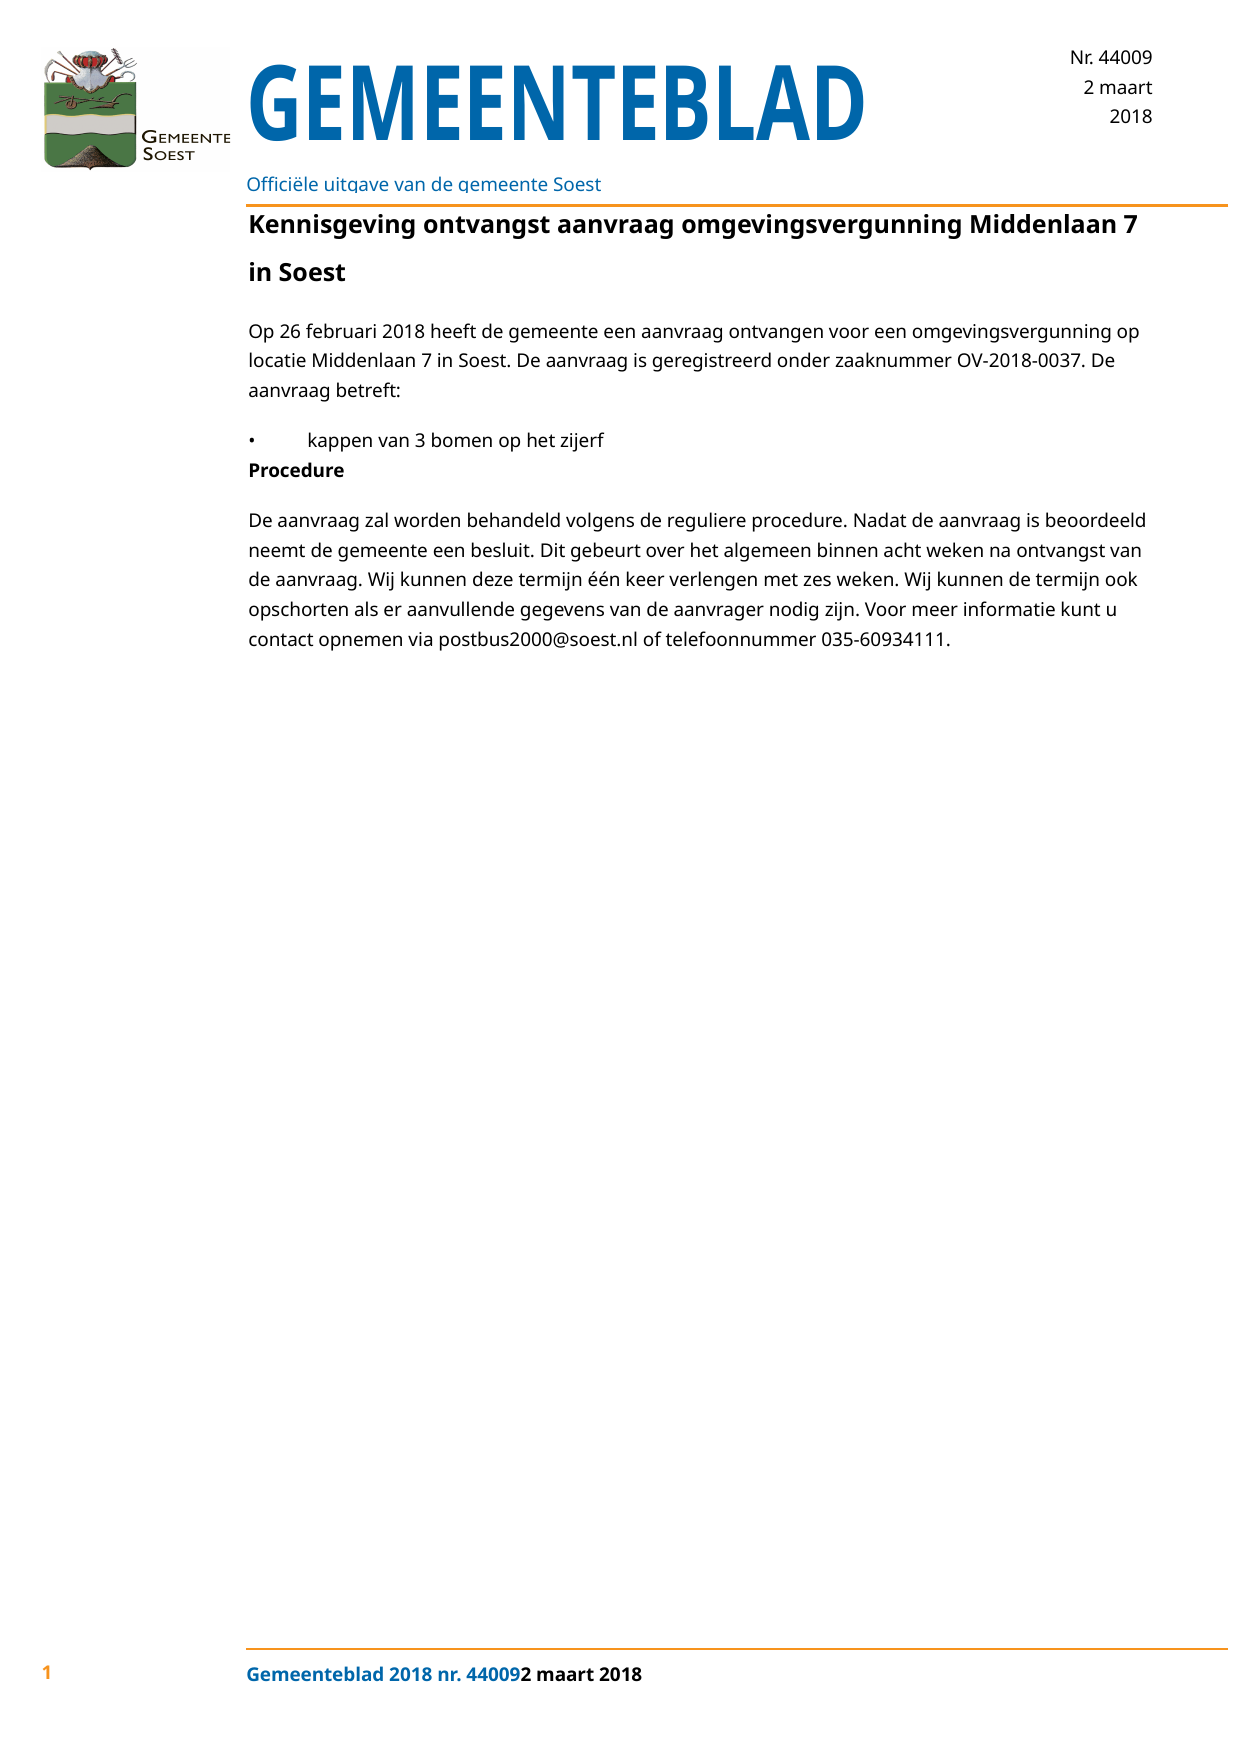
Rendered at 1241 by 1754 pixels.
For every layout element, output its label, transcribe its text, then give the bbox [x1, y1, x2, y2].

text Kennisgeving ontvangst aanvraag omgevingsvergunning Middenlaan 7 in Soest [248, 207, 1152, 288]
picture [41, 47, 231, 172]
text De aanvraag zal worden behandeld volgens de reguliere procedure. Nadat de aanvraag is beoordeeld neemt de gemeente een besluit. Dit gebeurt over het algemeen binnen acht weken na ontvangst van de aanvraag. Wij kunnen deze termijn één keer verlengen met zes weken. Wij kunnen de termijn ook opschorten als er aanvullende gegevens van de aanvrager nodig zijn. Voor meer informatie kunt u contact opnemen via postbus2000@soest.nl of telefoonnummer 035-60934111. [248, 507, 1152, 652]
text Op 26 februari 2018 heeft de gemeente een aanvraag ontvangen voor een omgevingsvergunning op locatie Middenlaan 7 in Soest. De aanvraag is geregistreerd onder zaaknummer OV-2018-0037. De aanvraag betreft: [248, 318, 1152, 403]
text Procedure [248, 457, 1152, 483]
list kappen van 3 bomen op het zijerf [248, 427, 1152, 453]
